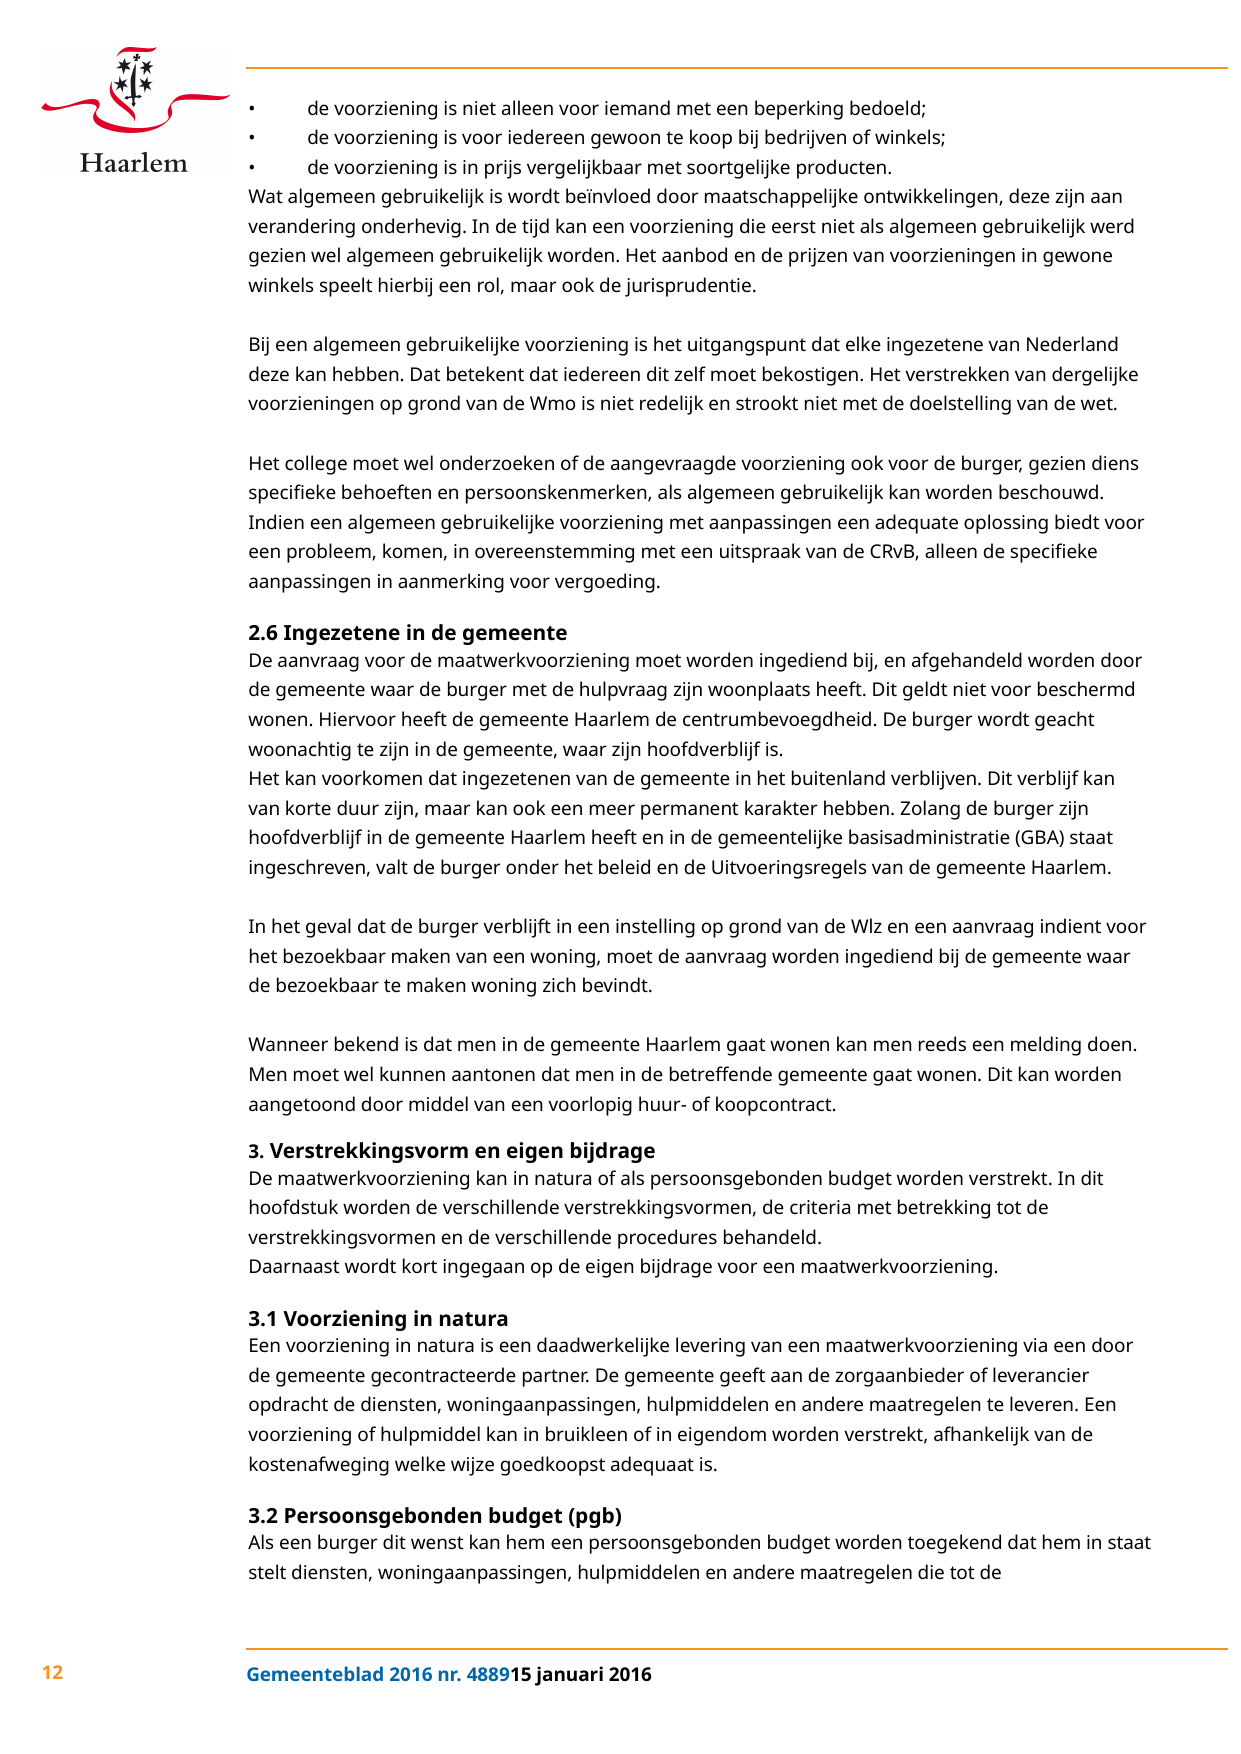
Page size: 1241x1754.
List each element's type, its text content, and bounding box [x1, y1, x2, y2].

list de voorziening is in prijs vergelijkbaar met soortgelijke producten. [248, 154, 1152, 180]
picture [41, 47, 231, 172]
text Bij een algemeen gebruikelijke voorziening is het uitgangspunt dat elke ingezetene van Nederland deze kan hebben. Dat betekent dat iedereen dit zelf moet bekostigen. Het verstrekken van dergelijke voorzieningen op grond van de Wmo is niet redelijk en strookt niet met de doelstelling van de wet. [248, 331, 1152, 416]
text In het geval dat de burger verblijft in een instelling op grond van de Wlz en een aanvraag indient voor het bezoekbaar maken van een woning, moet de aanvraag worden ingediend bij de gemeente waar de bezoekbaar te maken woning zich bevindt. [248, 913, 1152, 998]
text De maatwerkvoorziening kan in natura of als persoonsgebonden budget worden verstrekt. In dit hoofdstuk worden de verschillende verstrekkingsvormen, de criteria met betrekking tot de verstrekkingsvormen en de verschillende procedures behandeld. [248, 1165, 1152, 1250]
list de voorziening is niet alleen voor iemand met een beperking bedoeld; [248, 95, 1152, 121]
text Een voorziening in natura is een daadwerkelijke levering van een maatwerkvoorziening via een door de gemeente gecontracteerde partner. De gemeente geeft aan de zorgaanbieder of leverancier opdracht de diensten, woningaanpassingen, hulpmiddelen en andere maatregelen te leveren. Een voorziening of hulpmiddel kan in bruikleen of in eigendom worden verstrekt, afhankelijk van de kostenafweging welke wijze goedkoopst adequaat is. [248, 1332, 1152, 1476]
text De aanvraag voor de maatwerkvoorziening moet worden ingediend bij, en afgehandeld worden door de gemeente waar de burger met de hulpvraag zijn woonplaats heeft. Dit geldt niet voor beschermd wonen. Hiervoor heeft de gemeente Haarlem de centrumbevoegdheid. De burger wordt geacht woonachtig te zijn in de gemeente, waar zijn hoofdverblijf is. [248, 647, 1152, 761]
text 3. Verstrekkingsvorm en eigen bijdrage [248, 1136, 1152, 1165]
text Wanneer bekend is dat men in de gemeente Haarlem gaat wonen kan men reeds een melding doen. Men moet wel kunnen aantonen dat men in de betreffende gemeente gaat wonen. Dit kan worden aangetoond door middel van een voorlopig huur- of koopcontract. [248, 1032, 1152, 1116]
list de voorziening is voor iedereen gewoon te koop bij bedrijven of winkels; [248, 124, 1152, 150]
text 3.1 Voorziening in natura [248, 1304, 1152, 1332]
text Het college moet wel onderzoeken of de aangevraagde voorziening ook voor de burger, gezien diens specifieke behoeften en persoonskenmerken, als algemeen gebruikelijk kan worden beschouwd. Indien een algemeen gebruikelijke voorziening met aanpassingen een adequate oplossing biedt voor een probleem, komen, in overeenstemming met een uitspraak van de CRvB, alleen de specifieke aanpassingen in aanmerking voor vergoeding. [248, 450, 1152, 594]
text Wat algemeen gebruikelijk is wordt beïnvloed door maatschappelijke ontwikkelingen, deze zijn aan verandering onderhevig. In de tijd kan een voorziening die eerst niet als algemeen gebruikelijk werd gezien wel algemeen gebruikelijk worden. Het aanbod en de prijzen van voorzieningen in gewone winkels speelt hierbij een rol, maar ook de jurisprudentie. [248, 183, 1152, 298]
text Als een burger dit wenst kan hem een persoonsgebonden budget worden toegekend dat hem in staat stelt diensten, woningaanpassingen, hulpmiddelen en andere maatregelen die tot de [248, 1529, 1152, 1585]
text Het kan voorkomen dat ingezetenen van de gemeente in het buitenland verblijven. Dit verblijf kan van korte duur zijn, maar kan ook een meer permanent karakter hebben. Zolang de burger zijn hoofdverblijf in de gemeente Haarlem heeft en in de gemeentelijke basisadministratie (GBA) staat ingeschreven, valt de burger onder het beleid en de Uitvoeringsregels van de gemeente Haarlem. [248, 765, 1152, 880]
text 2.6 Ingezetene in de gemeente [248, 618, 1152, 647]
text 3.2 Persoonsgebonden budget (pgb) [248, 1501, 1152, 1529]
text Daarnaast wordt kort ingegaan op de eigen bijdrage voor een maatwerkvoorziening. [248, 1253, 1152, 1279]
